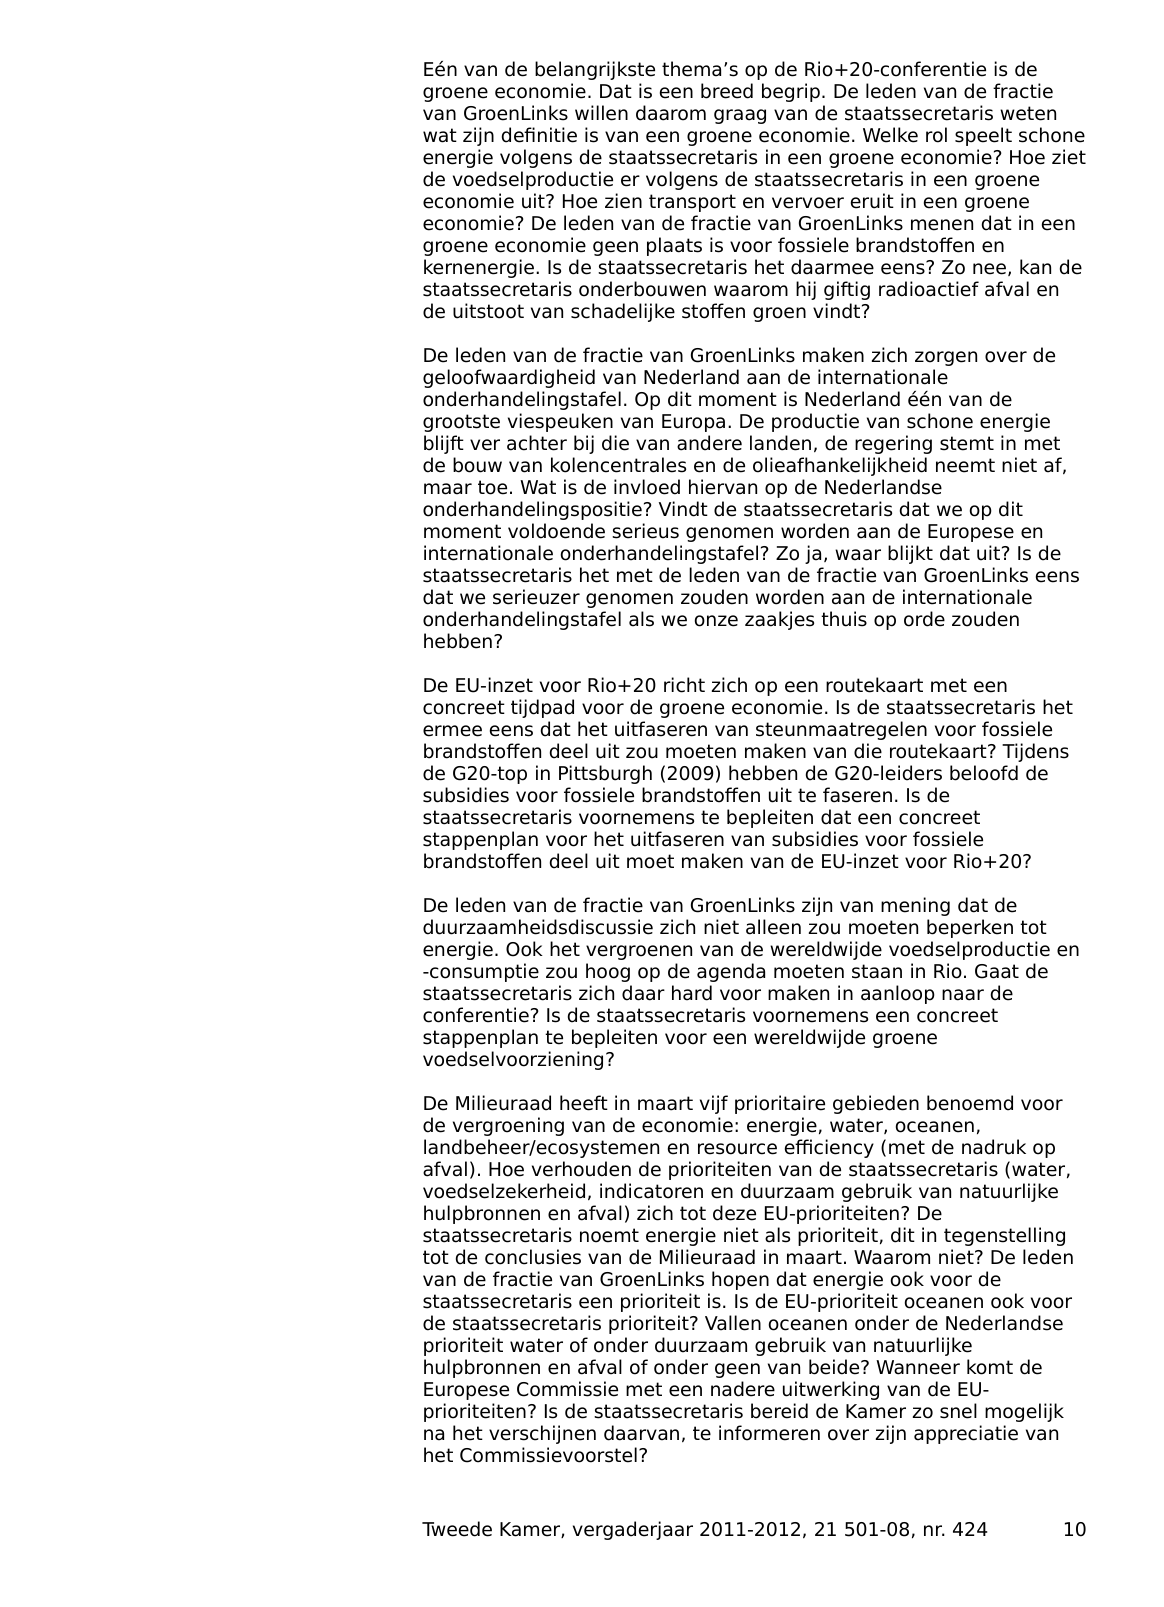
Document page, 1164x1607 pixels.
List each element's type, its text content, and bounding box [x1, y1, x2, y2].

text Eén van de belangrijkste thema’s op de Rio+20-conferentie is de groene economie. Dat is een breed begrip. De leden van de fractie van GroenLinks willen daarom graag van de staatssecretaris weten wat zijn definitie is van een groene economie. Welke rol speelt schone energie volgens de staatssecretaris in een groene economie? Hoe ziet de voedselproductie er volgens de staatssecretaris in een groene economie uit? Hoe zien transport en vervoer eruit in een groene economie? De leden van de fractie van GroenLinks menen dat in een groene economie geen plaats is voor fossiele brandstoffen en kernenergie. Is de staatssecretaris het daarmee eens? Zo nee, kan de staatssecretaris onderbouwen waarom hij giftig radioactief afval en de uitstoot van schadelijke stoffen groen vindt? [422, 59, 1087, 323]
text De leden van de fractie van GroenLinks maken zich zorgen over de geloofwaardigheid van Nederland aan de internationale onderhandelingstafel. Op dit moment is Nederland één van de grootste viespeuken van Europa. De productie van schone energie blijft ver achter bij die van andere landen, de regering stemt in met de bouw van kolencentrales en de olieafhankelijkheid neemt niet af, maar toe. Wat is de invloed hiervan op de Nederlandse onderhandelingspositie? Vindt de staatssecretaris dat we op dit moment voldoende serieus genomen worden aan de Europese en internationale onderhandelingstafel? Zo ja, waar blijkt dat uit? Is de staatssecretaris het met de leden van de fractie van GroenLinks eens dat we serieuzer genomen zouden worden aan de internationale onderhandelingstafel als we onze zaakjes thuis op orde zouden hebben? [422, 345, 1087, 653]
text De leden van de fractie van GroenLinks zijn van mening dat de duurzaamheidsdiscussie zich niet alleen zou moeten beperken tot energie. Ook het vergroenen van de wereldwijde voedselproductie en -consumptie zou hoog op de agenda moeten staan in Rio. Gaat de staatssecretaris zich daar hard voor maken in aanloop naar de conferentie? Is de staatssecretaris voornemens een concreet stappenplan te bepleiten voor een wereldwijde groene voedselvoorziening? [422, 895, 1087, 1071]
text De Milieuraad heeft in maart vijf prioritaire gebieden benoemd voor de vergroening van de economie: energie, water, oceanen, landbeheer/ecosystemen en resource efficiency (met de nadruk op afval). Hoe verhouden de prioriteiten van de staatssecretaris (water, voedselzekerheid, indicatoren en duurzaam gebruik van natuurlijke hulpbronnen en afval) zich tot deze EU-prioriteiten? De staatssecretaris noemt energie niet als prioriteit, dit in tegenstelling tot de conclusies van de Milieuraad in maart. Waarom niet? De leden van de fractie van GroenLinks hopen dat energie ook voor de staatssecretaris een prioriteit is. Is de EU-prioriteit oceanen ook voor de staatssecretaris prioriteit? Vallen oceanen onder de Nederlandse prioriteit water of onder duurzaam gebruik van natuurlijke hulpbronnen en afval of onder geen van beide? Wanneer komt de Europese Commissie met een nadere uitwerking van de EU-prioriteiten? Is de staatssecretaris bereid de Kamer zo snel mogelijk na het verschijnen daarvan, te informeren over zijn appreciatie van het Commissievoorstel? [422, 1093, 1087, 1467]
text De EU-inzet voor Rio+20 richt zich op een routekaart met een concreet tijdpad voor de groene economie. Is de staatssecretaris het ermee eens dat het uitfaseren van steunmaatregelen voor fossiele brandstoffen deel uit zou moeten maken van die routekaart? Tijdens de G20-top in Pittsburgh (2009) hebben de G20-leiders beloofd de subsidies voor fossiele brandstoffen uit te faseren. Is de staatssecretaris voornemens te bepleiten dat een concreet stappenplan voor het uitfaseren van subsidies voor fossiele brandstoffen deel uit moet maken van de EU-inzet voor Rio+20? [422, 675, 1087, 873]
